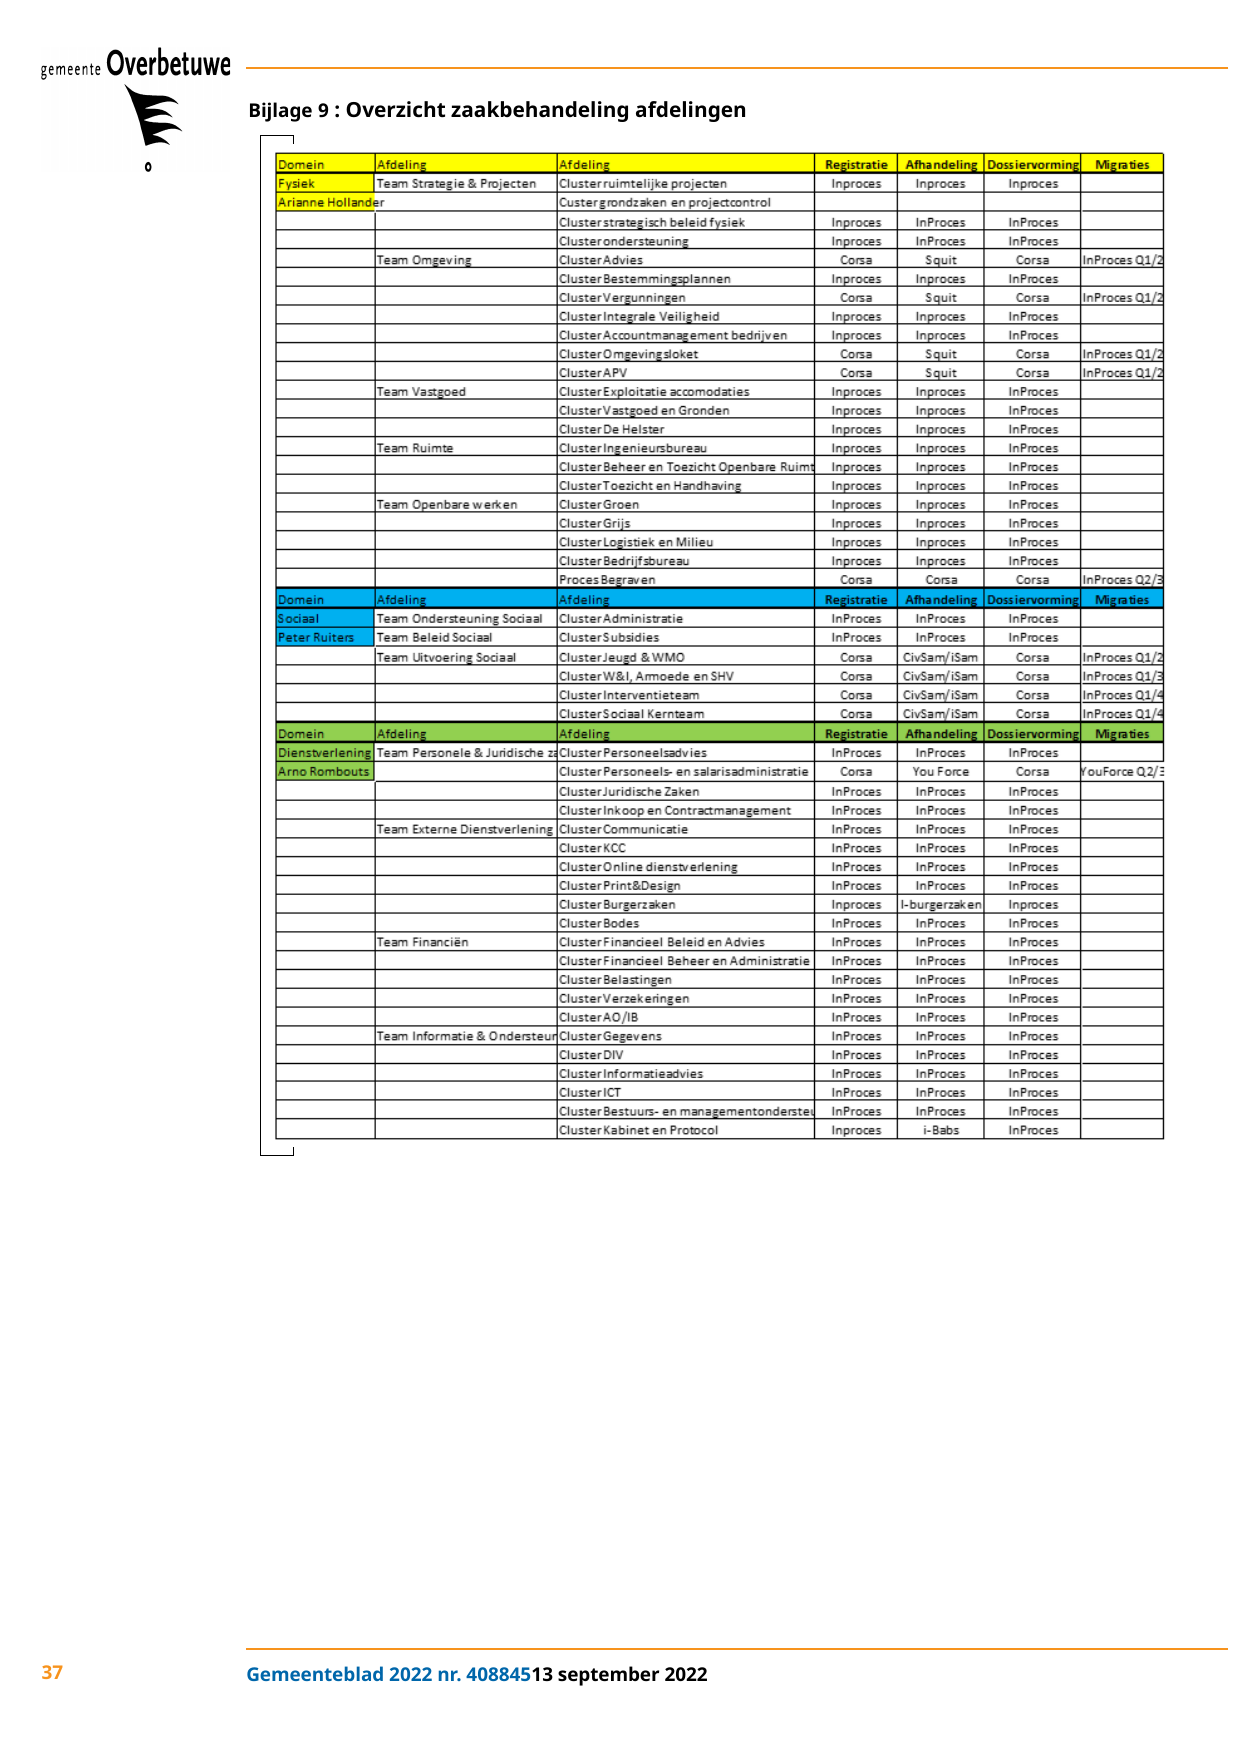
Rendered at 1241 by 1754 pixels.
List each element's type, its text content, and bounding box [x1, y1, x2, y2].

picture [41, 47, 231, 172]
text Bijlage 9 : Overzicht zaakbehandeling afdelingen [248, 95, 1152, 123]
picture [268, 144, 1173, 1147]
